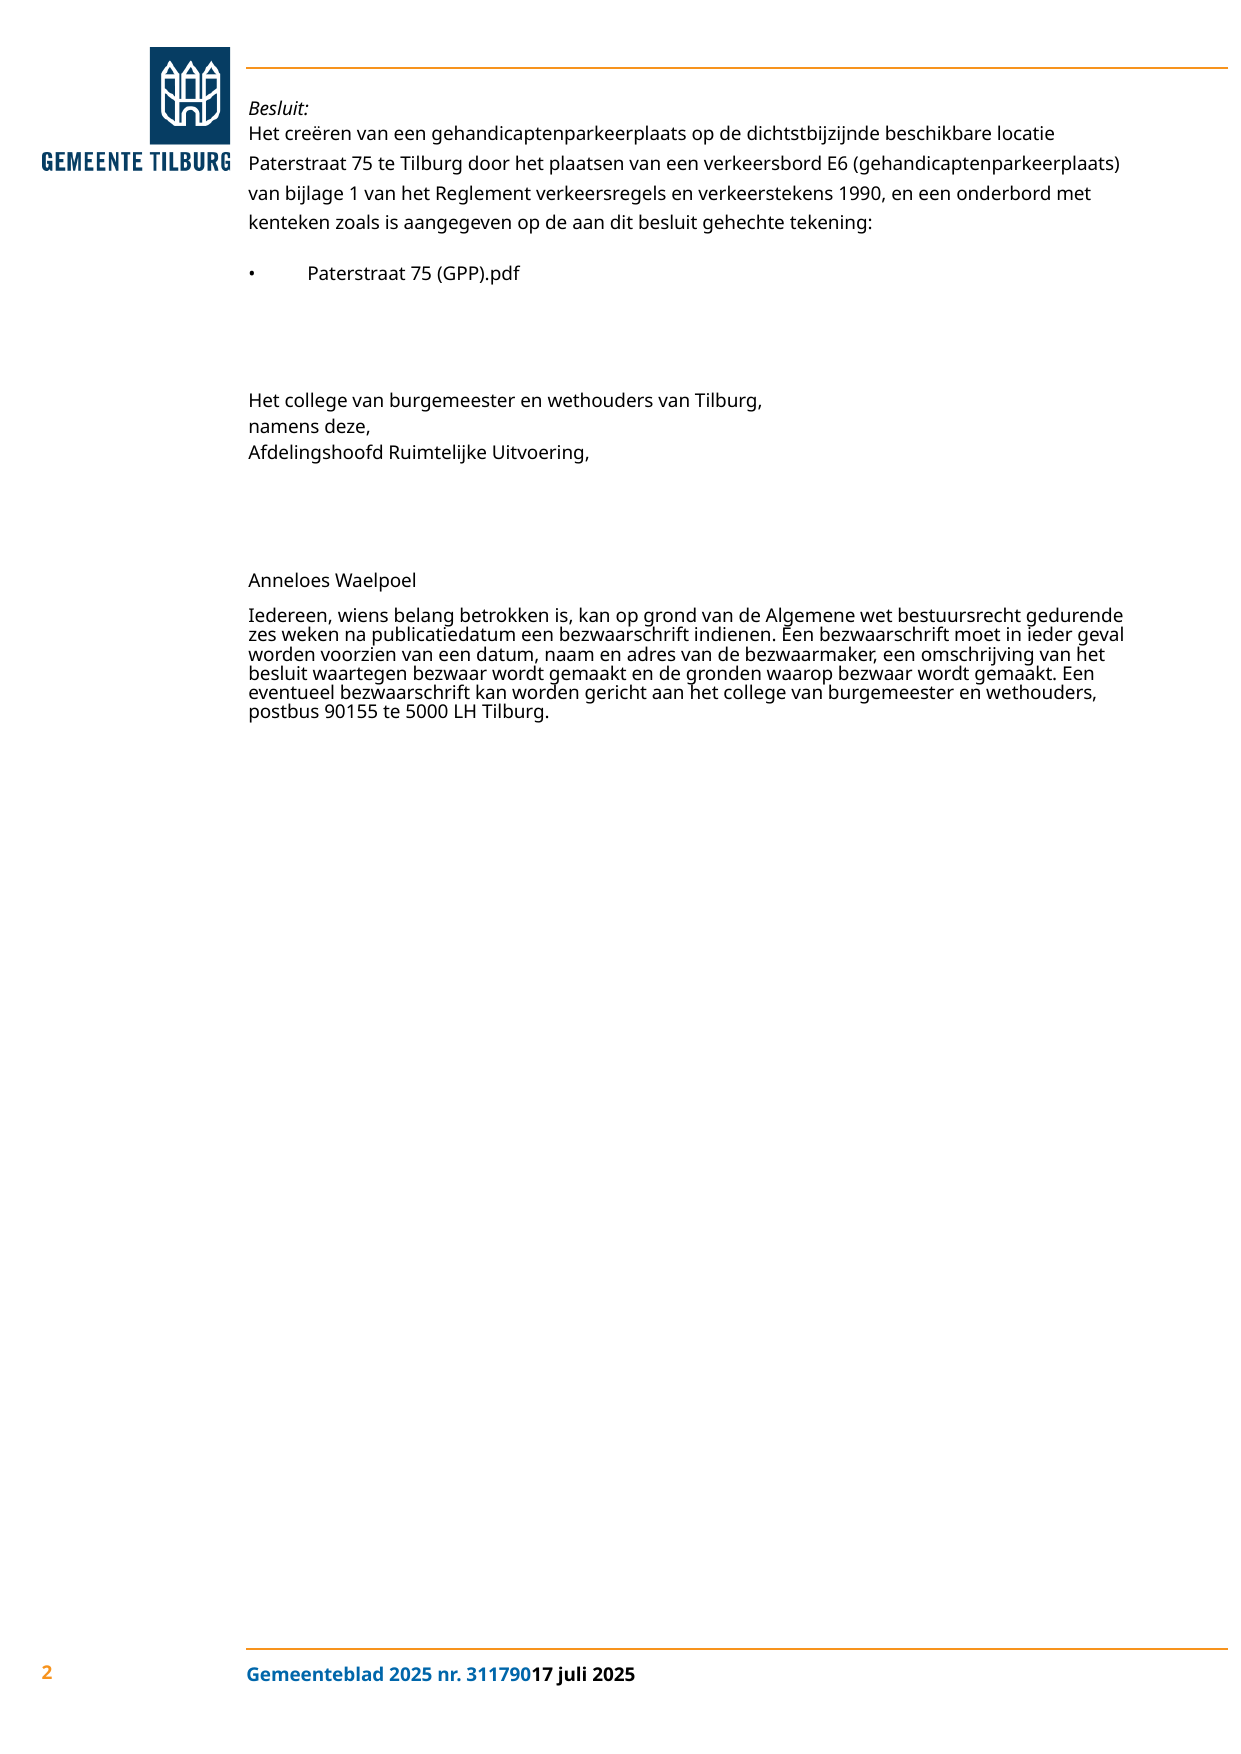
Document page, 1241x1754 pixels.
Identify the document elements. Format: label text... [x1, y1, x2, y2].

text Het college van burgemeester en wethouders van Tilburg, [248, 387, 1152, 413]
text Anneloes Waelpoel [248, 568, 1152, 593]
text Het creëren van een gehandicaptenparkeerplaats op de dichtstbijzijnde beschikbare locatie Paterstraat 75 te Tilburg door het plaatsen van een verkeersbord E6 (gehandicaptenparkeerplaats) van bijlage 1 van het Reglement verkeersregels en verkeerstekens 1990, en een onderbord met kenteken zoals is aangegeven op de aan dit besluit gehechte tekening: [248, 121, 1152, 235]
text Iedereen, wiens belang betrokken is, kan op grond van de Algemene wet bestuursrecht gedurende zes weken na publicatiedatum een bezwaarschrift indienen. Een bezwaarschrift moet in ieder geval worden voorzien van een datum, naam en adres van de bezwaarmaker, een omschrijving van het besluit waartegen bezwaar wordt gemaakt en de gronden waarop bezwaar wordt gemaakt. Een eventueel bezwaarschrift kan worden gericht aan het college van burgemeester en wethouders, postbus 90155 te 5000 LH Tilburg. [248, 607, 1152, 723]
text namens deze, [248, 413, 1152, 439]
text Besluit: [248, 95, 1152, 121]
text Afdelingshoofd Ruimtelijke Uitvoering, [248, 439, 1152, 465]
list Paterstraat 75 (GPP).pdf [248, 260, 1152, 285]
picture [41, 47, 231, 172]
